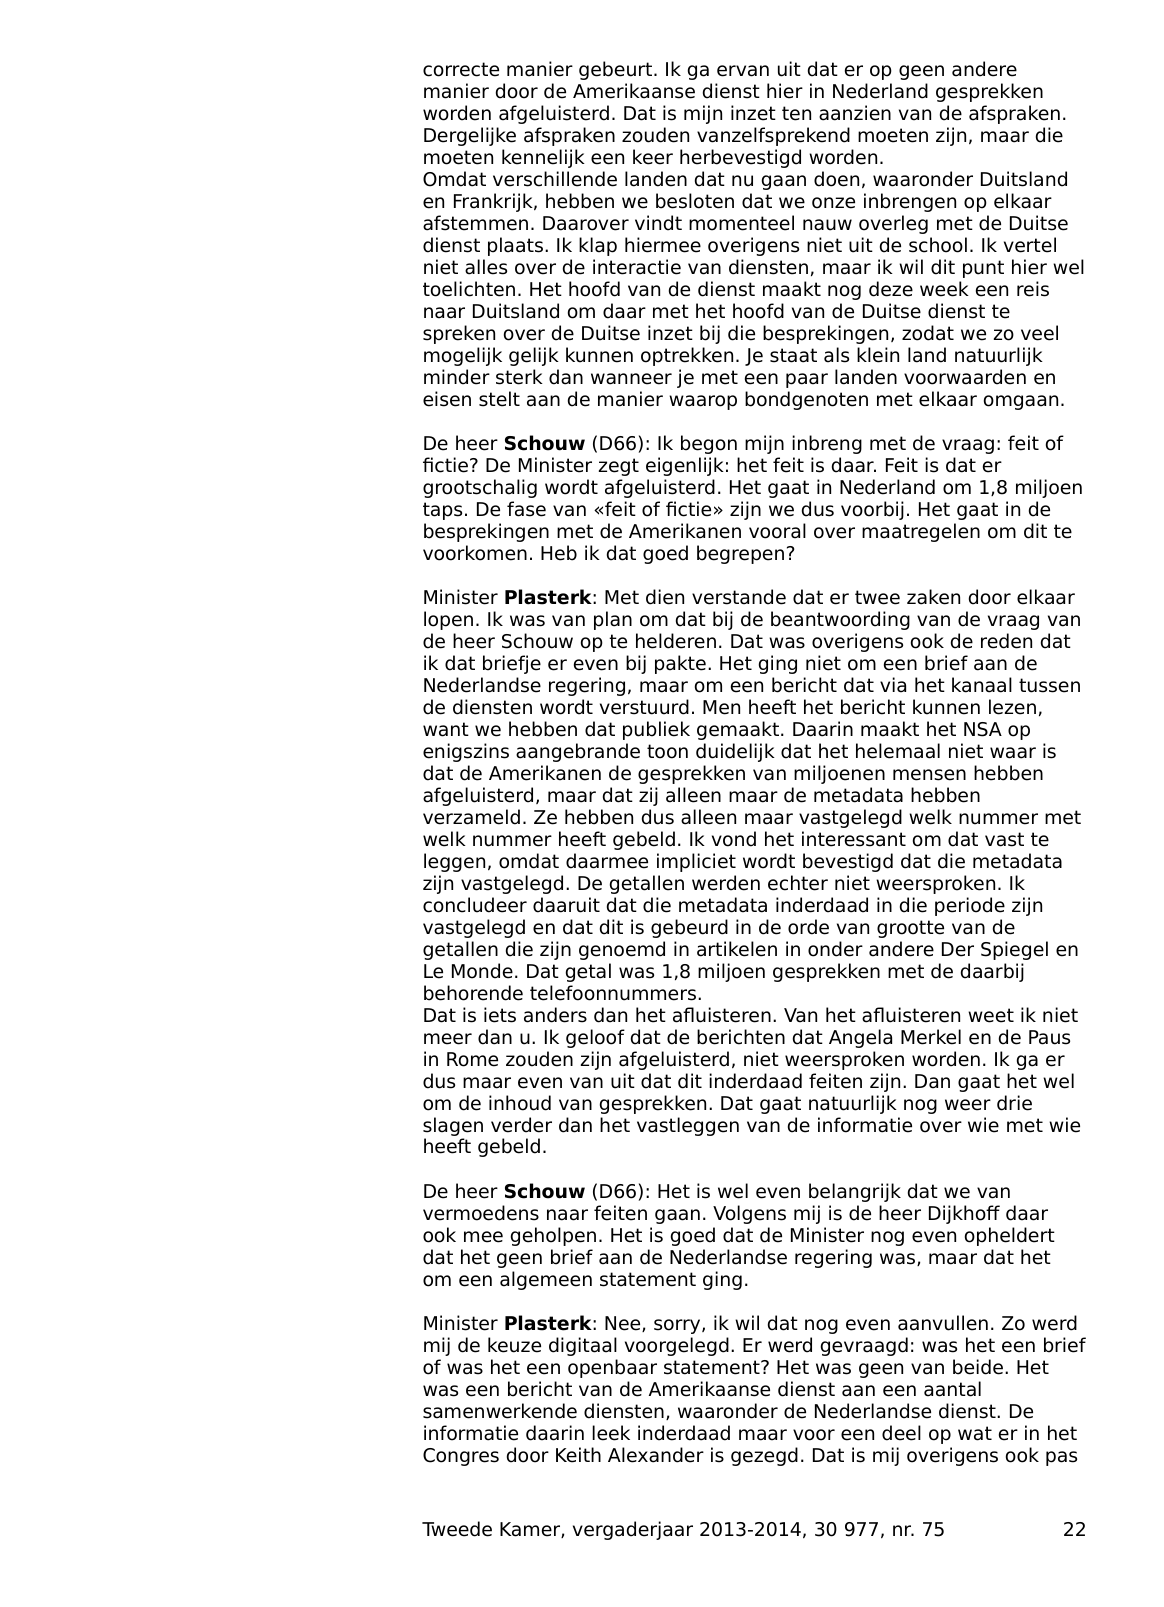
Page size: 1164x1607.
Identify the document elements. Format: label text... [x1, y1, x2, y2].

text Minister Plasterk: Nee, sorry, ik wil dat nog even aanvullen. Zo werd mij de keuze digitaal voorgelegd. Er werd gevraagd: was het een brief of was het een openbaar statement? Het was geen van beide. Het was een bericht van de Amerikaanse dienst aan een aantal samenwerkende diensten, waaronder de Nederlandse dienst. De informatie daarin leek inderdaad maar voor een deel op wat er in het Congres door Keith Alexander is gezegd. Dat is mij overigens ook pas [422, 1313, 1087, 1467]
text Dat is iets anders dan het afluisteren. Van het afluisteren weet ik niet meer dan u. Ik geloof dat de berichten dat Angela Merkel en de Paus in Rome zouden zijn afgeluisterd, niet weersproken worden. Ik ga er dus maar even van uit dat dit inderdaad feiten zijn. Dan gaat het wel om de inhoud van gesprekken. Dat gaat natuurlijk nog weer drie slagen verder dan het vastleggen van de informatie over wie met wie heeft gebeld. [422, 1004, 1087, 1158]
text correcte manier gebeurt. Ik ga ervan uit dat er op geen andere manier door de Amerikaanse dienst hier in Nederland gesprekken worden afgeluisterd. Dat is mijn inzet ten aanzien van de afspraken. Dergelijke afspraken zouden vanzelfsprekend moeten zijn, maar die moeten kennelijk een keer herbevestigd worden. [422, 59, 1087, 169]
text De heer Schouw (D66): Het is wel even belangrijk dat we van vermoedens naar feiten gaan. Volgens mij is de heer Dijkhoff daar ook mee geholpen. Het is goed dat de Minister nog even opheldert dat het geen brief aan de Nederlandse regering was, maar dat het om een algemeen statement ging. [422, 1181, 1087, 1291]
text Minister Plasterk: Met dien verstande dat er twee zaken door elkaar lopen. Ik was van plan om dat bij de beantwoording van de vraag van de heer Schouw op te helderen. Dat was overigens ook de reden dat ik dat briefje er even bij pakte. Het ging niet om een brief aan de Nederlandse regering, maar om een bericht dat via het kanaal tussen de diensten wordt verstuurd. Men heeft het bericht kunnen lezen, want we hebben dat publiek gemaakt. Daarin maakt het NSA op enigszins aangebrande toon duidelijk dat het helemaal niet waar is dat de Amerikanen de gesprekken van miljoenen mensen hebben afgeluisterd, maar dat zij alleen maar de metadata hebben verzameld. Ze hebben dus alleen maar vastgelegd welk nummer met welk nummer heeft gebeld. Ik vond het interessant om dat vast te leggen, omdat daarmee impliciet wordt bevestigd dat die metadata zijn vastgelegd. De getallen werden echter niet weersproken. Ik concludeer daaruit dat die metadata inderdaad in die periode zijn vastgelegd en dat dit is gebeurd in de orde van grootte van de getallen die zijn genoemd in artikelen in onder andere Der Spiegel en Le Monde. Dat getal was 1,8 miljoen gesprekken met de daarbij behorende telefoonnummers. [422, 587, 1087, 1004]
text Omdat verschillende landen dat nu gaan doen, waaronder Duitsland en Frankrijk, hebben we besloten dat we onze inbrengen op elkaar afstemmen. Daarover vindt momenteel nauw overleg met de Duitse dienst plaats. Ik klap hiermee overigens niet uit de school. Ik vertel niet alles over de interactie van diensten, maar ik wil dit punt hier wel toelichten. Het hoofd van de dienst maakt nog deze week een reis naar Duitsland om daar met het hoofd van de Duitse dienst te spreken over de Duitse inzet bij die besprekingen, zodat we zo veel mogelijk gelijk kunnen optrekken. Je staat als klein land natuurlijk minder sterk dan wanneer je met een paar landen voorwaarden en eisen stelt aan de manier waarop bondgenoten met elkaar omgaan. [422, 169, 1087, 411]
text De heer Schouw (D66): Ik begon mijn inbreng met de vraag: feit of fictie? De Minister zegt eigenlijk: het feit is daar. Feit is dat er grootschalig wordt afgeluisterd. Het gaat in Nederland om 1,8 miljoen taps. De fase van «feit of fictie» zijn we dus voorbij. Het gaat in de besprekingen met de Amerikanen vooral over maatregelen om dit te voorkomen. Heb ik dat goed begrepen? [422, 433, 1087, 565]
